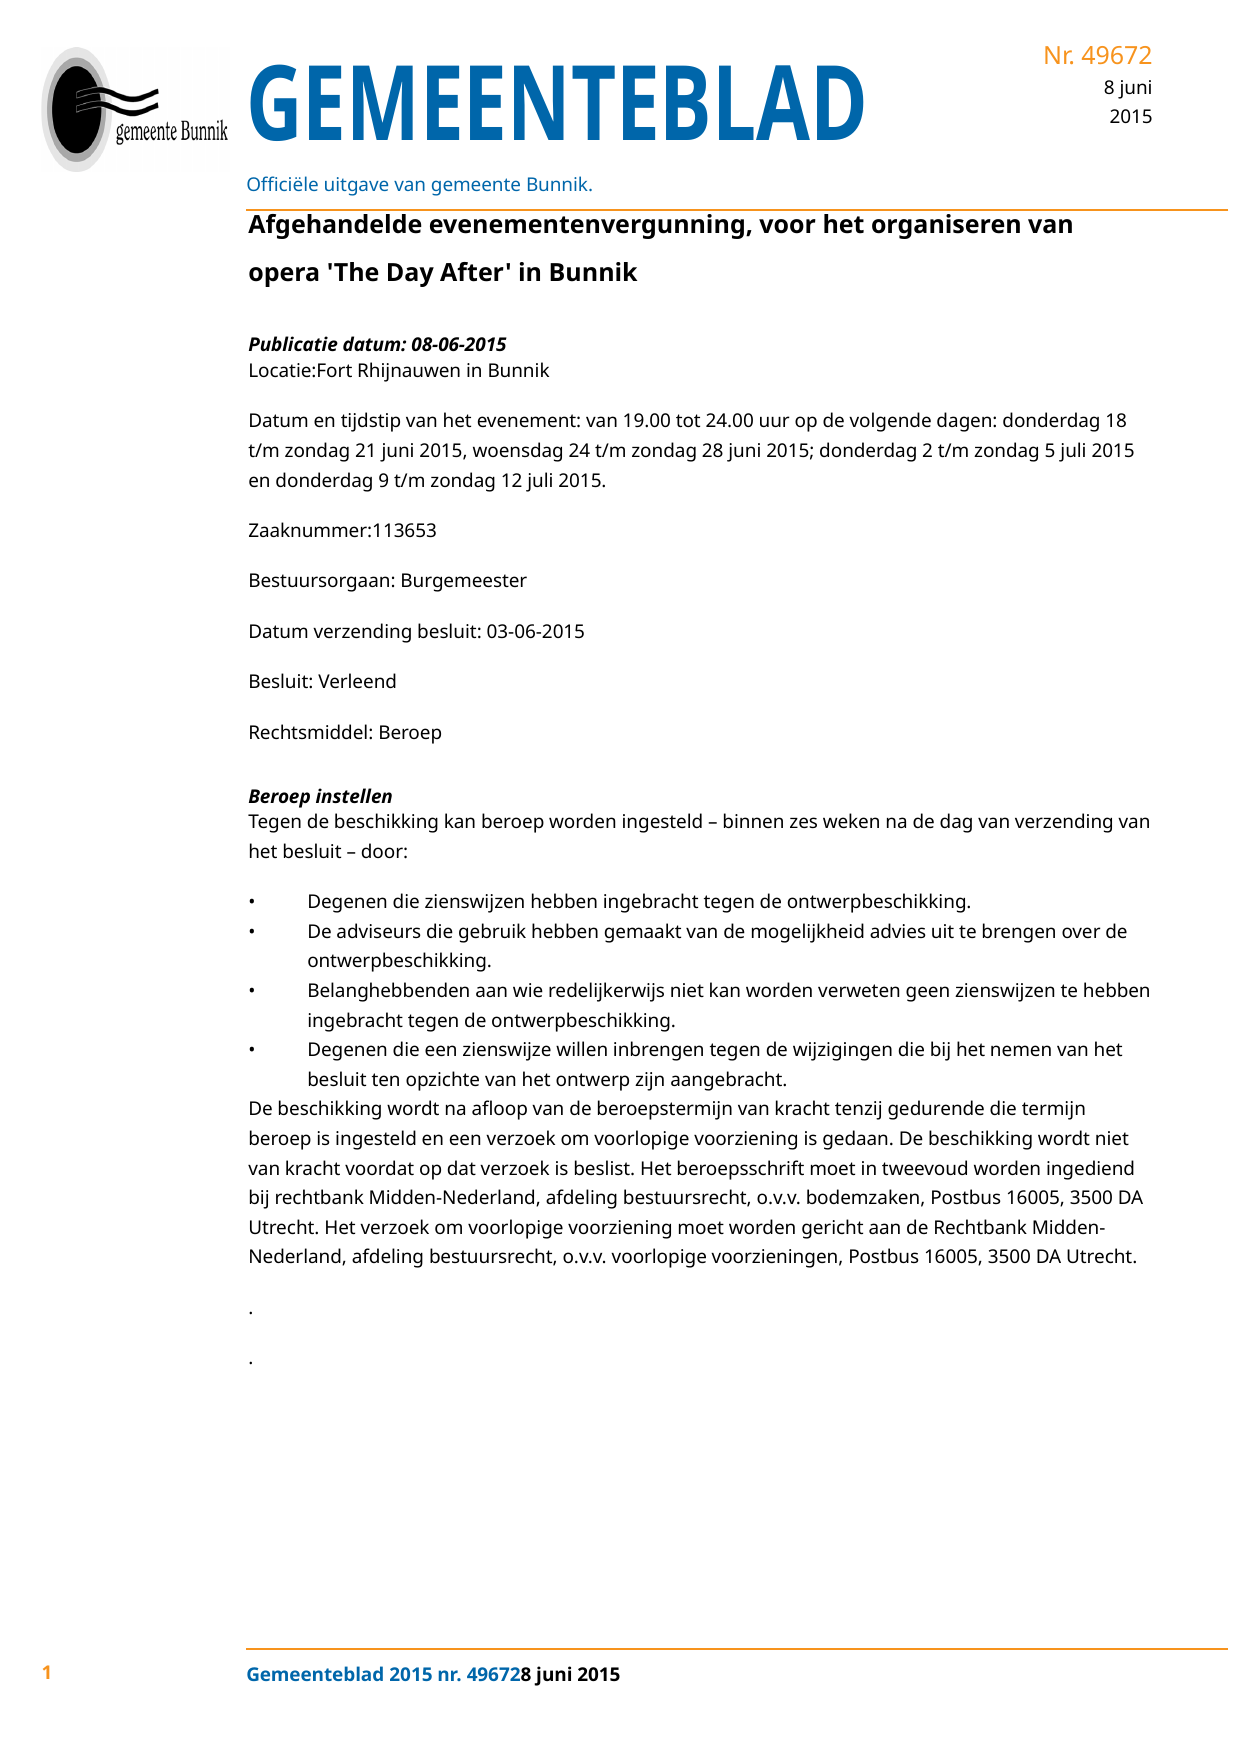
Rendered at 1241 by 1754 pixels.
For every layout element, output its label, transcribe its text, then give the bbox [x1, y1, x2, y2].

text De beschikking wordt na afloop van de beroepstermijn van kracht tenzij gedurende die termijn beroep is ingesteld en een verzoek om voorlopige voorziening is gedaan. De beschikking wordt niet van kracht voordat op dat verzoek is beslist. Het beroepsschrift moet in tweevoud worden ingediend bij rechtbank Midden-Nederland, afdeling bestuursrecht, o.v.v. bodemzaken, Postbus 16005, 3500 DA Utrecht. Het verzoek om voorlopige voorziening moet worden gericht aan de Rechtbank Midden-Nederland, afdeling bestuursrecht, o.v.v. voorlopige voorzieningen, Postbus 16005, 3500 DA Utrecht. [248, 1096, 1152, 1269]
text . [248, 1344, 1152, 1370]
text Locatie:Fort Rhijnauwen in Bunnik [248, 357, 1152, 383]
text Tegen de beschikking kan beroep worden ingesteld – binnen zes weken na de dag van verzending van het besluit – door: [248, 808, 1152, 864]
list De adviseurs die gebruik hebben gemaakt van de mogelijkheid advies uit te brengen over de ontwerpbeschikking. [248, 918, 1152, 973]
text Datum en tijdstip van het evenement: van 19.00 tot 24.00 uur op de volgende dagen: donderdag 18 t/m zondag 21 juni 2015, woensdag 24 t/m zondag 28 juni 2015; donderdag 2 t/m zondag 5 juli 2015 en donderdag 9 t/m zondag 12 juli 2015. [248, 408, 1152, 492]
list Belanghebbenden aan wie redelijkerwijs niet kan worden verweten geen zienswijzen te hebben ingebracht tegen de ontwerpbeschikking. [248, 977, 1152, 1033]
text Publicatie datum: 08-06-2015 [248, 331, 1152, 357]
text Beroep instellen [248, 783, 1152, 808]
picture [41, 47, 231, 172]
text Bestuursorgaan: Burgemeester [248, 568, 1152, 593]
text Afgehandelde evenementenvergunning, voor het organiseren van opera 'The Day After' in Bunnik [248, 211, 1152, 288]
text Datum verzending besluit: 03-06-2015 [248, 618, 1152, 644]
list Degenen die een zienswijze willen inbrengen tegen de wijzigingen die bij het nemen van het besluit ten opzichte van het ontwerp zijn aangebracht. [248, 1036, 1152, 1092]
text Besluit: Verleend [248, 668, 1152, 694]
text . [248, 1294, 1152, 1320]
list Degenen die zienswijzen hebben ingebracht tegen de ontwerpbeschikking. [248, 888, 1152, 914]
text Zaaknummer:113653 [248, 517, 1152, 543]
text Rechtsmiddel: Beroep [248, 719, 1152, 744]
